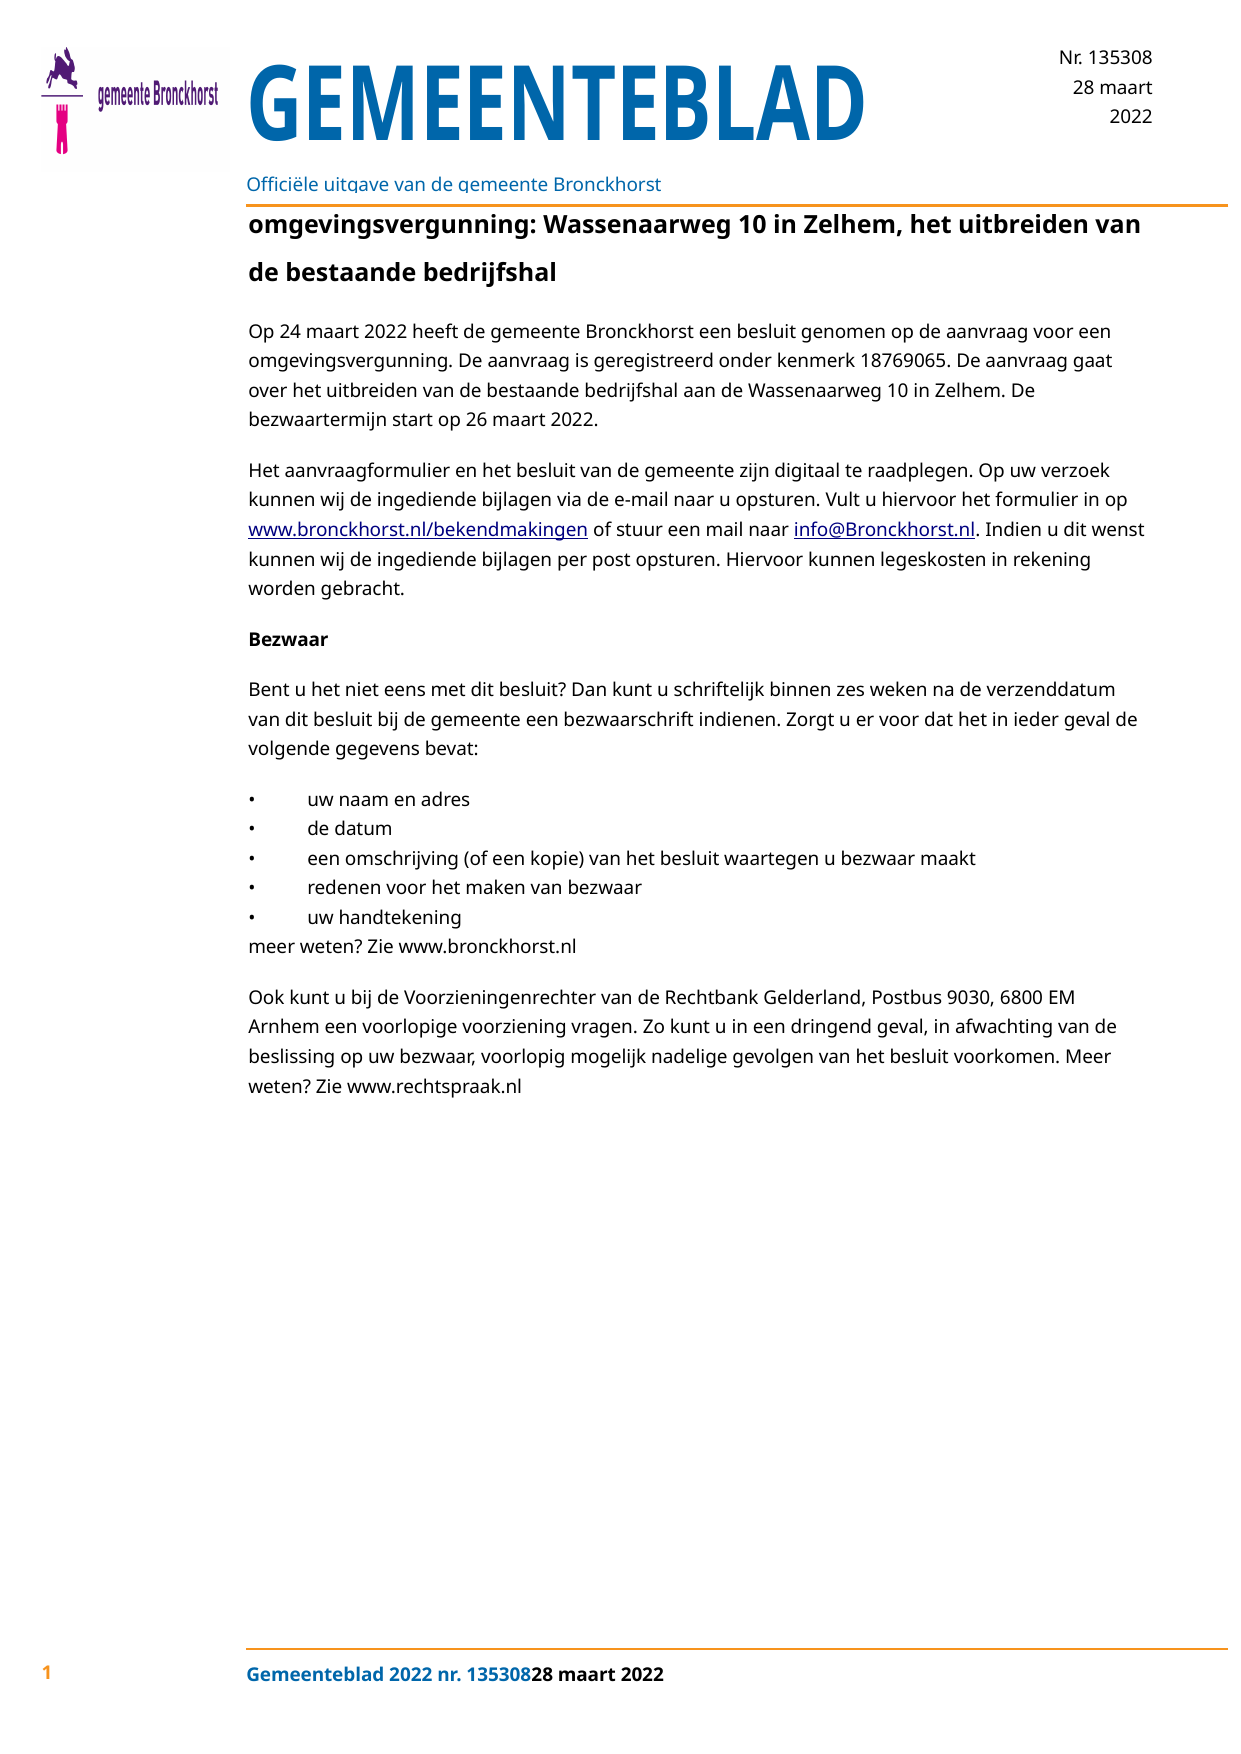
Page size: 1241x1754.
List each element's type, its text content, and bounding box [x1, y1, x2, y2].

text meer weten? Zie www.bronckhorst.nl [248, 934, 1152, 959]
list uw naam en adres [248, 786, 1152, 812]
text Op 24 maart 2022 heeft de gemeente Bronckhorst een besluit genomen op de aanvraag voor een omgevingsvergunning. De aanvraag is geregistreerd onder kenmerk 18769065. De aanvraag gaat over het uitbreiden van de bestaande bedrijfshal aan de Wassenaarweg 10 in Zelhem. De bezwaartermijn start op 26 maart 2022. [248, 318, 1152, 432]
text omgevingsvergunning: Wassenaarweg 10 in Zelhem, het uitbreiden van de bestaande bedrijfshal [248, 207, 1152, 288]
list een omschrijving (of een kopie) van het besluit waartegen u bezwaar maakt [248, 845, 1152, 871]
list de datum [248, 815, 1152, 841]
list redenen voor het maken van bezwaar [248, 874, 1152, 900]
text Het aanvraagformulier en het besluit van de gemeente zijn digitaal te raadplegen. Op uw verzoek kunnen wij de ingediende bijlagen via de e-mail naar u opsturen. Vult u hiervoor het formulier in op www.bronckhorst.nl/bekendmakingen of stuur een mail naar info@Bronckhorst.nl. Indien u dit wenst kunnen wij de ingediende bijlagen per post opsturen. Hiervoor kunnen legeskosten in rekening worden gebracht. [248, 457, 1152, 601]
text Ook kunt u bij de Voorzieningenrechter van de Rechtbank Gelderland, Postbus 9030, 6800 EM Arnhem een voorlopige voorziening vragen. Zo kunt u in een dringend geval, in afwachting van de beslissing op uw bezwaar, voorlopig mogelijk nadelige gevolgen van het besluit voorkomen. Meer weten? Zie www.rechtspraak.nl [248, 984, 1152, 1099]
list uw handtekening [248, 904, 1152, 930]
text Bent u het niet eens met dit besluit? Dan kunt u schriftelijk binnen zes weken na de verzenddatum van dit besluit bij de gemeente een bezwaarschrift indienen. Zorgt u er voor dat het in ieder geval de volgende gegevens bevat: [248, 676, 1152, 761]
picture [41, 47, 231, 172]
text Bezwaar [248, 626, 1152, 652]
